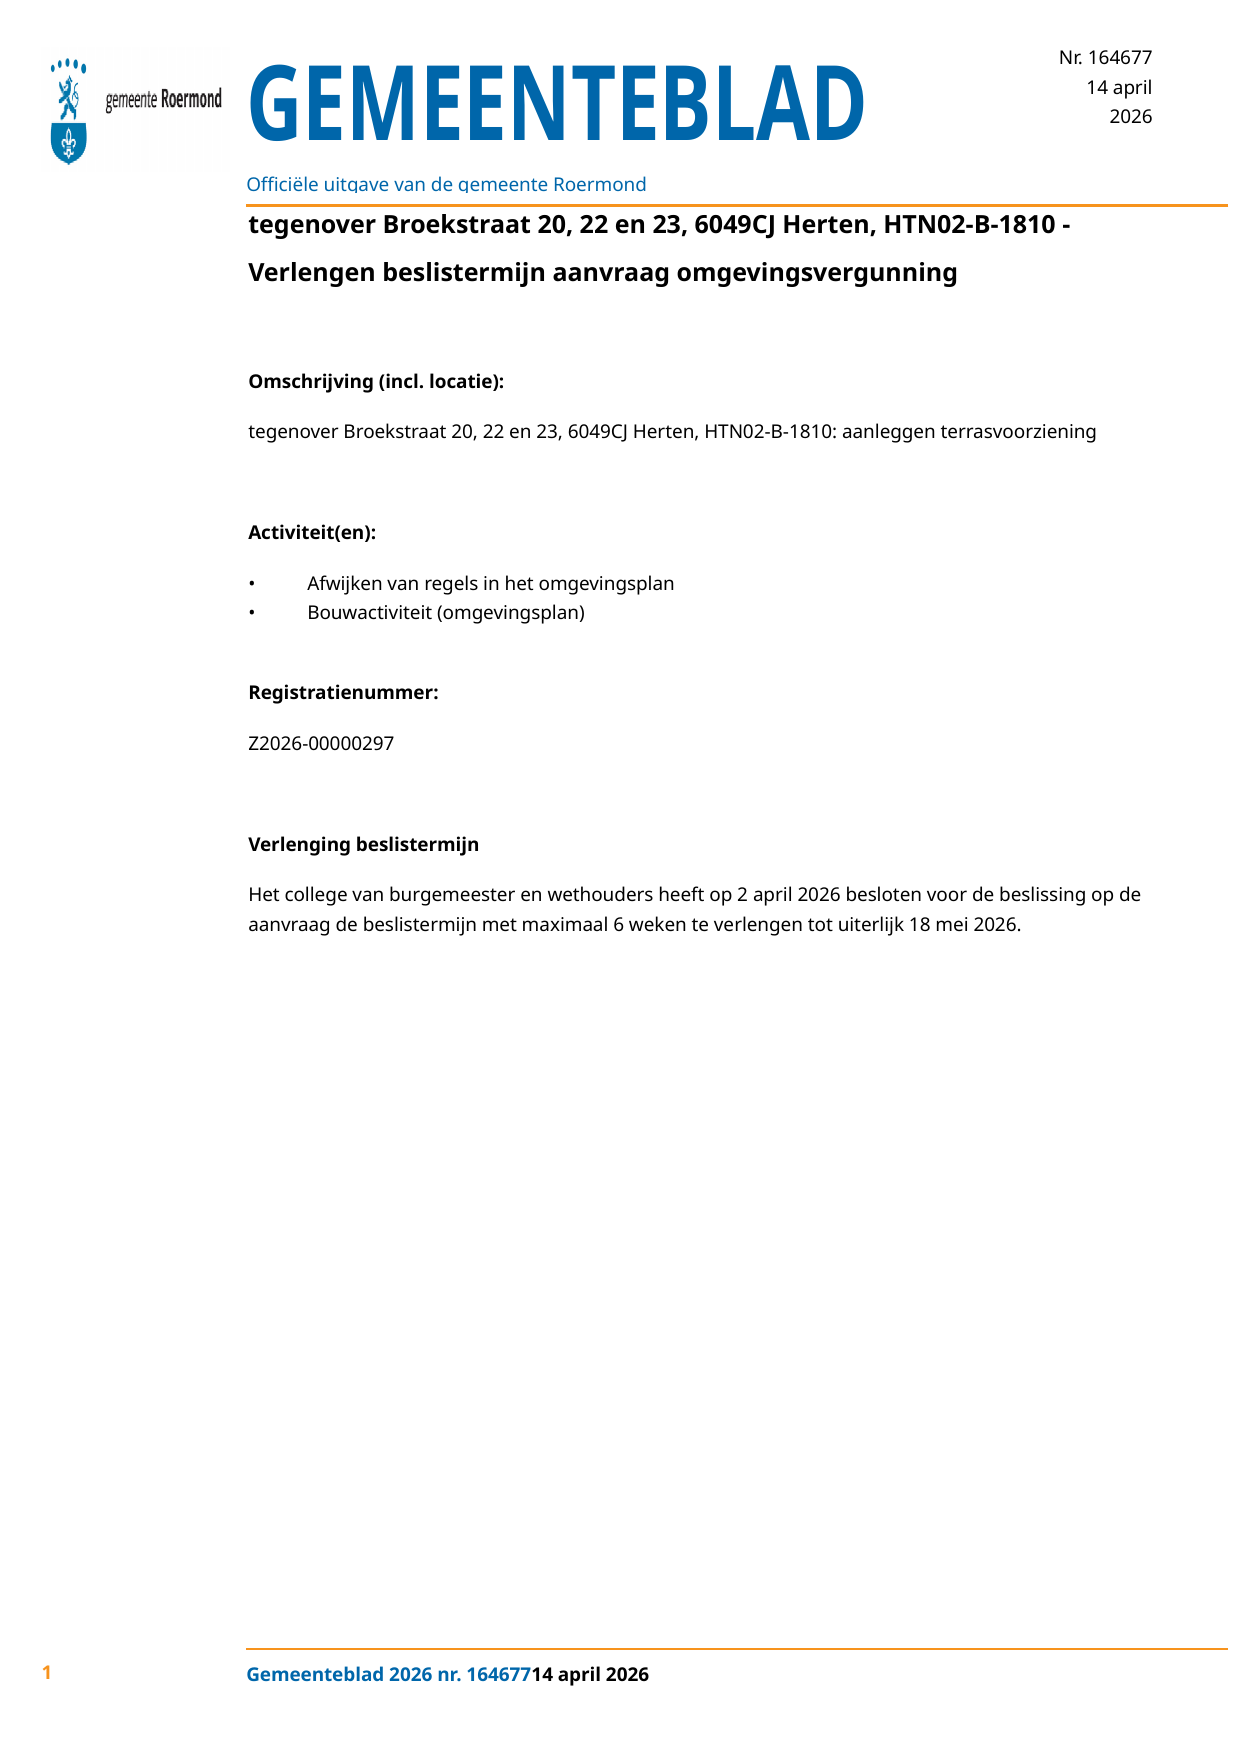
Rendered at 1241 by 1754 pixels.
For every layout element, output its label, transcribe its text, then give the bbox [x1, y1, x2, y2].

picture [41, 47, 231, 172]
text tegenover Broekstraat 20, 22 en 23, 6049CJ Herten, HTN02-B-1810: aanleggen terrasvoorziening [248, 419, 1152, 444]
text Registratienummer: [248, 679, 1152, 705]
text Het college van burgemeester en wethouders heeft op 2 april 2026 besloten voor de beslissing op de aanvraag de beslistermijn met maximaal 6 weken te verlengen tot uiterlijk 18 mei 2026. [248, 881, 1152, 937]
text Verlenging beslistermijn [248, 831, 1152, 857]
text Activiteit(en): [248, 519, 1152, 545]
list Bouwactiviteit (omgevingsplan) [248, 599, 1152, 625]
text Omschrijving (incl. locatie): [248, 368, 1152, 394]
text tegenover Broekstraat 20, 22 en 23, 6049CJ Herten, HTN02-B-1810 - Verlengen beslistermijn aanvraag omgevingsvergunning [248, 207, 1152, 288]
list Afwijken van regels in het omgevingsplan [248, 570, 1152, 596]
text Z2026-00000297 [248, 730, 1152, 756]
